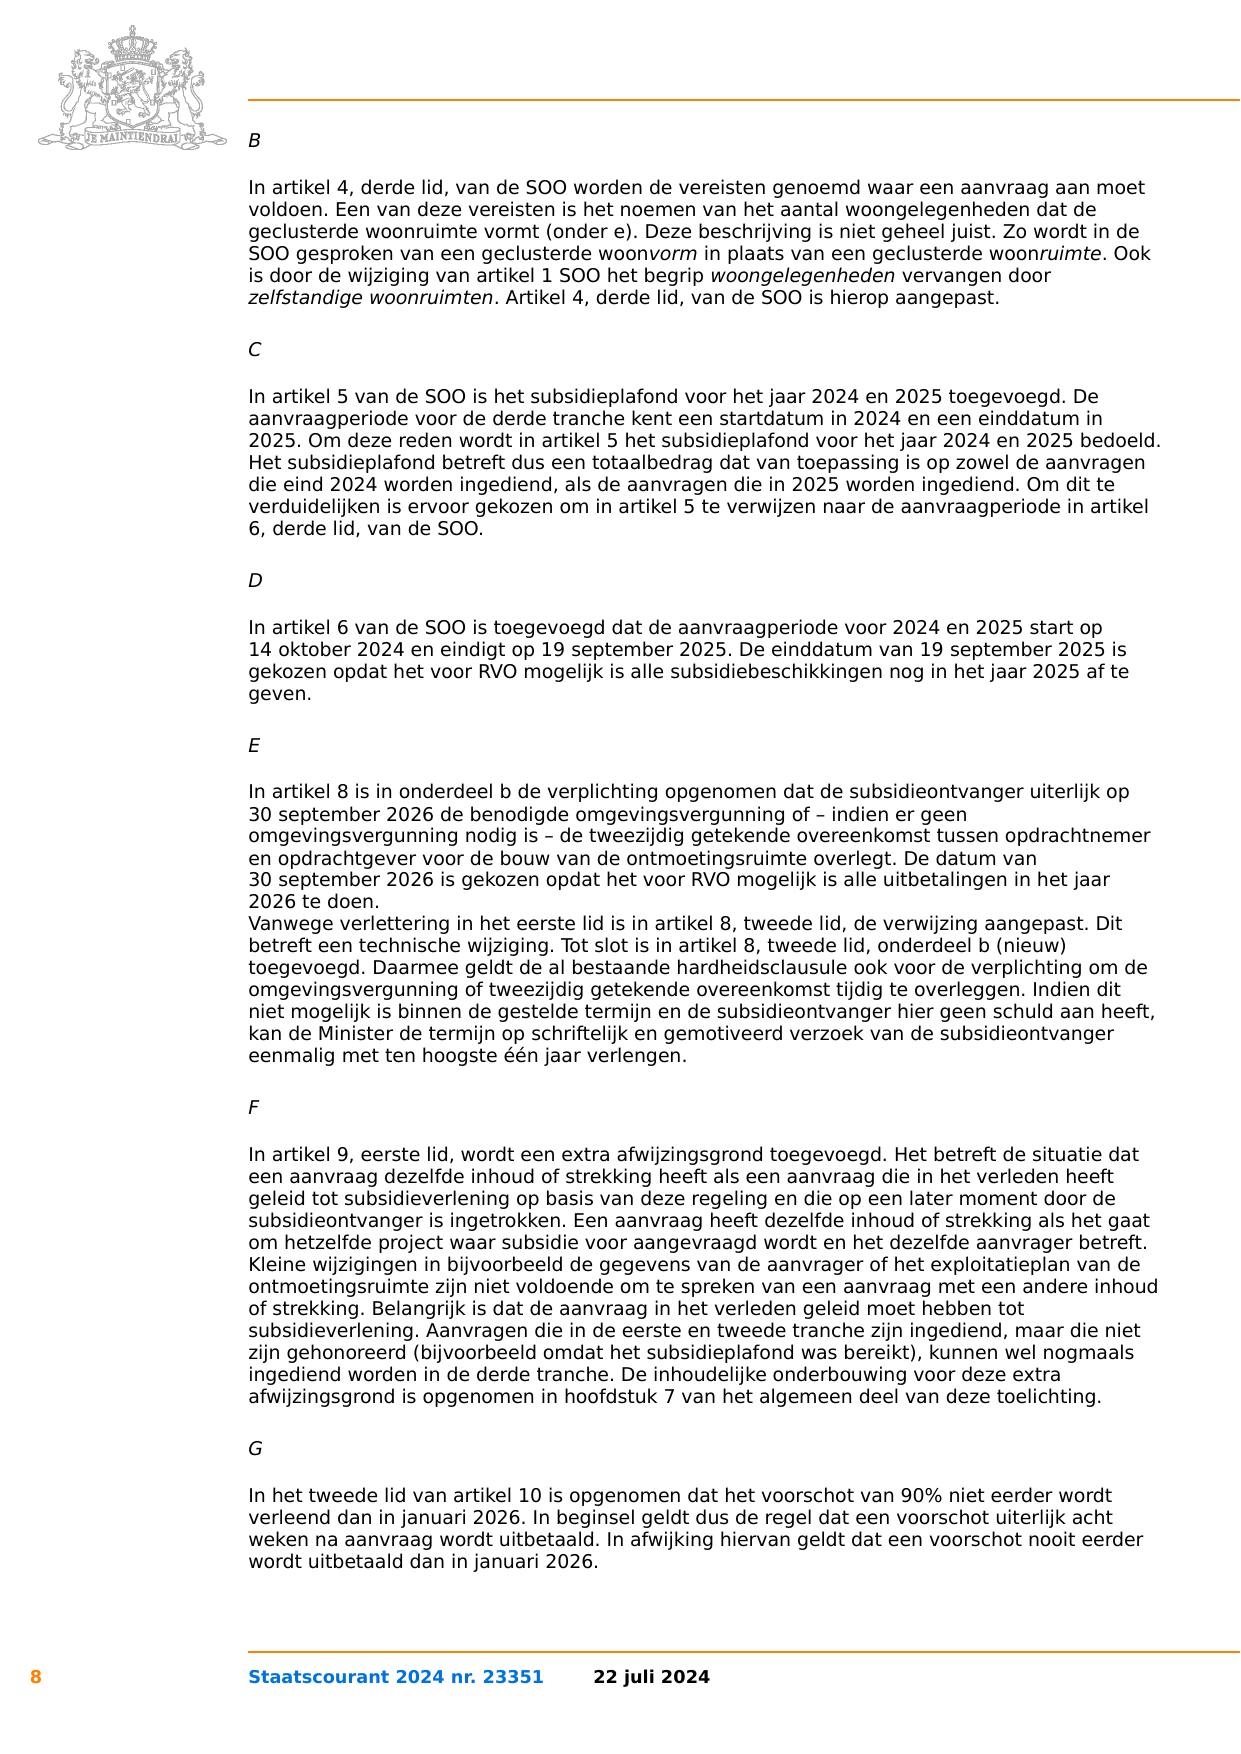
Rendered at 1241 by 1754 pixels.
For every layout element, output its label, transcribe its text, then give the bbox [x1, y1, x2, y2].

text In artikel 9, eerste lid, wordt een extra afwijzingsgrond toegevoegd. Het betreft de situatie dat een aanvraag dezelfde inhoud of strekking heeft als een aanvraag die in het verleden heeft geleid tot subsidieverlening op basis van deze regeling en die op een later moment door de subsidieontvanger is ingetrokken. Een aanvraag heeft dezelfde inhoud of strekking als het gaat om hetzelfde project waar subsidie voor aangevraagd wordt en het dezelfde aanvrager betreft. Kleine wijzigingen in bijvoorbeeld de gegevens van de aanvrager of het exploitatieplan van de ontmoetingsruimte zijn niet voldoende om te spreken van een aanvraag met een andere inhoud of strekking. Belangrijk is dat de aanvraag in het verleden geleid moet hebben tot subsidieverlening. Aanvragen die in de eerste en tweede tranche zijn ingediend, maar die niet zijn gehonoreerd (bijvoorbeeld omdat het subsidieplafond was bereikt), kunnen wel nogmaals ingediend worden in de derde tranche. De inhoudelijke onderbouwing voor deze extra afwijzingsgrond is opgenomen in hoofdstuk 7 van het algemeen deel van deze toelichting. [248, 1144, 1163, 1408]
subtitle E [248, 734, 1163, 756]
text In artikel 8 is in onderdeel b de verplichting opgenomen dat de subsidieontvanger uiterlijk op 30 september 2026 de benodigde omgevingsvergunning of – indien er geen omgevingsvergunning nodig is – de tweezijdig getekende overeenkomst tussen opdrachtnemer en opdrachtgever voor de bouw van de ontmoetingsruimte overlegt. De datum van 30 september 2026 is gekozen opdat het voor RVO mogelijk is alle uitbetalingen in het jaar 2026 te doen. [248, 781, 1163, 913]
subtitle G [248, 1438, 1163, 1460]
subtitle F [248, 1097, 1163, 1119]
subtitle C [248, 339, 1163, 361]
text In artikel 5 van de SOO is het subsidieplafond voor het jaar 2024 en 2025 toegevoegd. De aanvraagperiode voor de derde tranche kent een startdatum in 2024 en een einddatum in 2025. Om deze reden wordt in artikel 5 het subsidieplafond voor het jaar 2024 en 2025 bedoeld. Het subsidieplafond betreft dus een totaalbedrag dat van toepassing is op zowel de aanvragen die eind 2024 worden ingediend, als de aanvragen die in 2025 worden ingediend. Om dit te verduidelijken is ervoor gekozen om in artikel 5 te verwijzen naar de aanvraagperiode in artikel 6, derde lid, van de SOO. [248, 386, 1163, 539]
text In artikel 4, derde lid, van de SOO worden de vereisten genoemd waar een aanvraag aan moet voldoen. Een van deze vereisten is het noemen van het aantal woongelegenheden dat de geclusterde woonruimte vormt (onder e). Deze beschrijving is niet geheel juist. Zo wordt in de SOO gesproken van een geclusterde woonvorm in plaats van een geclusterde woonruimte. Ook is door de wijziging van artikel 1 SOO het begrip woongelegenheden vervangen door zelfstandige woonruimten. Artikel 4, derde lid, van de SOO is hierop aangepast. [248, 177, 1163, 309]
picture [38, 25, 227, 150]
subtitle B [248, 130, 1163, 152]
text In artikel 6 van de SOO is toegevoegd dat de aanvraagperiode voor 2024 en 2025 start op 14 oktober 2024 en eindigt op 19 september 2025. De einddatum van 19 september 2025 is gekozen opdat het voor RVO mogelijk is alle subsidiebeschikkingen nog in het jaar 2025 af te geven. [248, 617, 1163, 704]
subtitle D [248, 569, 1163, 592]
text Vanwege verlettering in het eerste lid is in artikel 8, tweede lid, de verwijzing aangepast. Dit betreft een technische wijziging. Tot slot is in artikel 8, tweede lid, onderdeel b (nieuw) toegevoegd. Daarmee geldt de al bestaande hardheidsclausule ook voor de verplichting om de omgevingsvergunning of tweezijdig getekende overeenkomst tijdig te overleggen. Indien dit niet mogelijk is binnen de gestelde termijn en de subsidieontvanger hier geen schuld aan heeft, kan de Minister de termijn op schriftelijk en gemotiveerd verzoek van de subsidieontvanger eenmalig met ten hoogste één jaar verlengen. [248, 913, 1163, 1067]
text In het tweede lid van artikel 10 is opgenomen dat het voorschot van 90% niet eerder wordt verleend dan in januari 2026. In beginsel geldt dus de regel dat een voorschot uiterlijk acht weken na aanvraag wordt uitbetaald. In afwijking hiervan geldt dat een voorschot nooit eerder wordt uitbetaald dan in januari 2026. [248, 1485, 1163, 1573]
